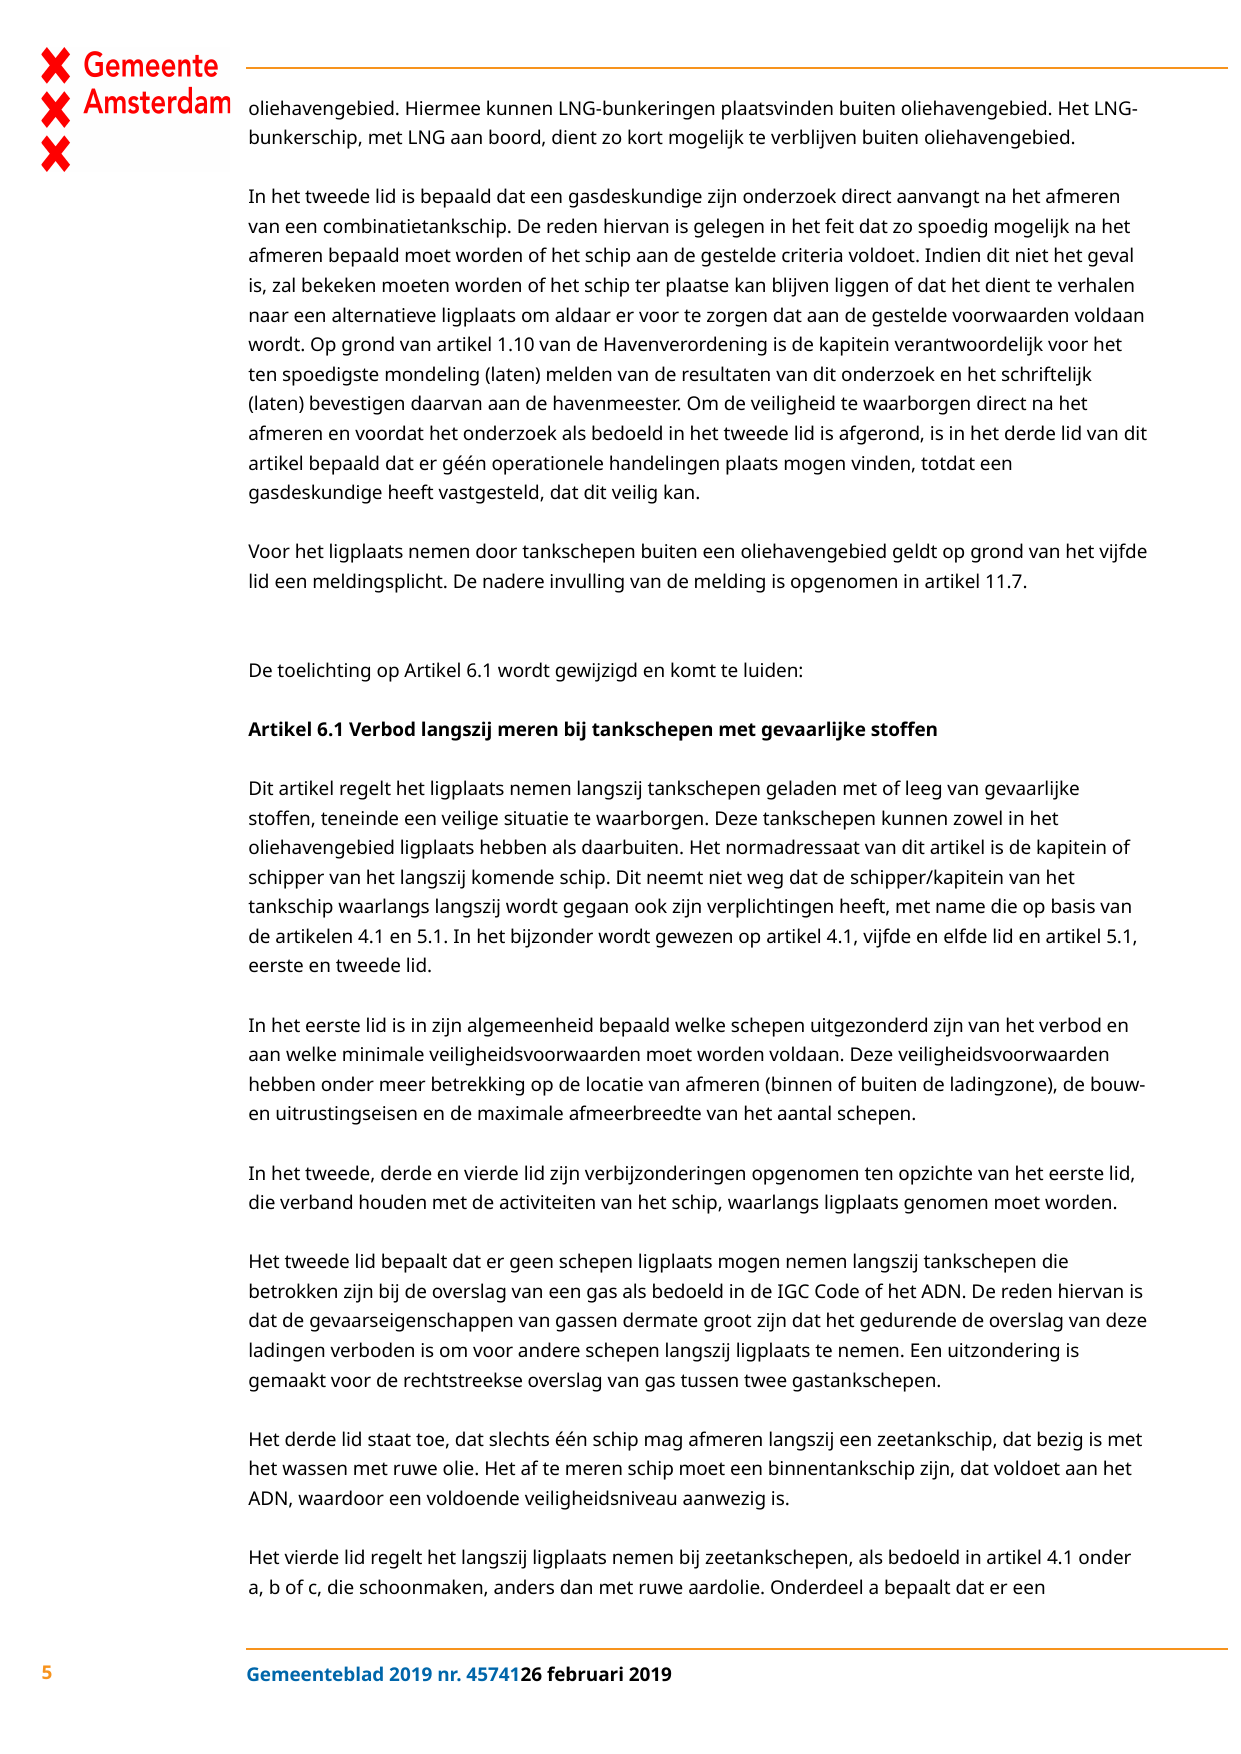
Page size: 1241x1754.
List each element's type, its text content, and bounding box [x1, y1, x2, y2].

text In het tweede, derde en vierde lid zijn verbijzonderingen opgenomen ten opzichte van het eerste lid, die verband houden met de activiteiten van het schip, waarlangs ligplaats genomen moet worden. [248, 1160, 1152, 1215]
text De toelichting op Artikel 6.1 wordt gewijzigd en komt te luiden: [248, 657, 1152, 683]
text Het vierde lid regelt het langszij ligplaats nemen bij zeetankschepen, als bedoeld in artikel 4.1 onder a, b of c, die schoonmaken, anders dan met ruwe aardolie. Onderdeel a bepaalt dat er een [248, 1544, 1152, 1600]
picture [41, 47, 231, 172]
text Artikel 6.1 Verbod langszij meren bij tankschepen met gevaarlijke stoffen [248, 716, 1152, 742]
text Voor het ligplaats nemen door tankschepen buiten een oliehavengebied geldt op grond van het vijfde lid een meldingsplicht. De nadere invulling van de melding is opgenomen in artikel 11.7. [248, 538, 1152, 594]
text Het tweede lid bepaalt dat er geen schepen ligplaats mogen nemen langszij tankschepen die betrokken zijn bij de overslag van een gas als bedoeld in de IGC Code of het ADN. De reden hiervan is dat de gevaarseigenschappen van gassen dermate groot zijn dat het gedurende de overslag van deze ladingen verboden is om voor andere schepen langszij ligplaats te nemen. Een uitzondering is gemaakt voor de rechtstreekse overslag van gas tussen twee gastankschepen. [248, 1248, 1152, 1393]
text In het tweede lid is bepaald dat een gasdeskundige zijn onderzoek direct aanvangt na het afmeren van een combinatietankschip. De reden hiervan is gelegen in het feit dat zo spoedig mogelijk na het afmeren bepaald moet worden of het schip aan de gestelde criteria voldoet. Indien dit niet het geval is, zal bekeken moeten worden of het schip ter plaatse kan blijven liggen of dat het dient te verhalen naar een alternatieve ligplaats om aldaar er voor te zorgen dat aan de gestelde voorwaarden voldaan wordt. Op grond van artikel 1.10 van de Havenverordening is de kapitein verantwoordelijk voor het ten spoedigste mondeling (laten) melden van de resultaten van dit onderzoek en het schriftelijk (laten) bevestigen daarvan aan de havenmeester. Om de veiligheid te waarborgen direct na het afmeren en voordat het onderzoek als bedoeld in het tweede lid is afgerond, is in het derde lid van dit artikel bepaald dat er géén operationele handelingen plaats mogen vinden, totdat een gasdeskundige heeft vastgesteld, dat dit veilig kan. [248, 183, 1152, 505]
text In het eerste lid is in zijn algemeenheid bepaald welke schepen uitgezonderd zijn van het verbod en aan welke minimale veiligheidsvoorwaarden moet worden voldaan. Deze veiligheidsvoorwaarden hebben onder meer betrekking op de locatie van afmeren (binnen of buiten de ladingzone), de bouw- en uitrustingseisen en de maximale afmeerbreedte van het aantal schepen. [248, 1012, 1152, 1126]
text oliehavengebied. Hiermee kunnen LNG-bunkeringen plaatsvinden buiten oliehavengebied. Het LNG-bunkerschip, met LNG aan boord, dient zo kort mogelijk te verblijven buiten oliehavengebied. [248, 95, 1152, 150]
text Dit artikel regelt het ligplaats nemen langszij tankschepen geladen met of leeg van gevaarlijke stoffen, teneinde een veilige situatie te waarborgen. Deze tankschepen kunnen zowel in het oliehavengebied ligplaats hebben als daarbuiten. Het normadressaat van dit artikel is de kapitein of schipper van het langszij komende schip. Dit neemt niet weg dat de schipper/kapitein van het tankschip waarlangs langszij wordt gegaan ook zijn verplichtingen heeft, met name die op basis van de artikelen 4.1 en 5.1. In het bijzonder wordt gewezen op artikel 4.1, vijfde en elfde lid en artikel 5.1, eerste en tweede lid. [248, 775, 1152, 978]
text Het derde lid staat toe, dat slechts één schip mag afmeren langszij een zeetankschip, dat bezig is met het wassen met ruwe olie. Het af te meren schip moet een binnentankschip zijn, dat voldoet aan het ADN, waardoor een voldoende veiligheidsniveau aanwezig is. [248, 1426, 1152, 1511]
